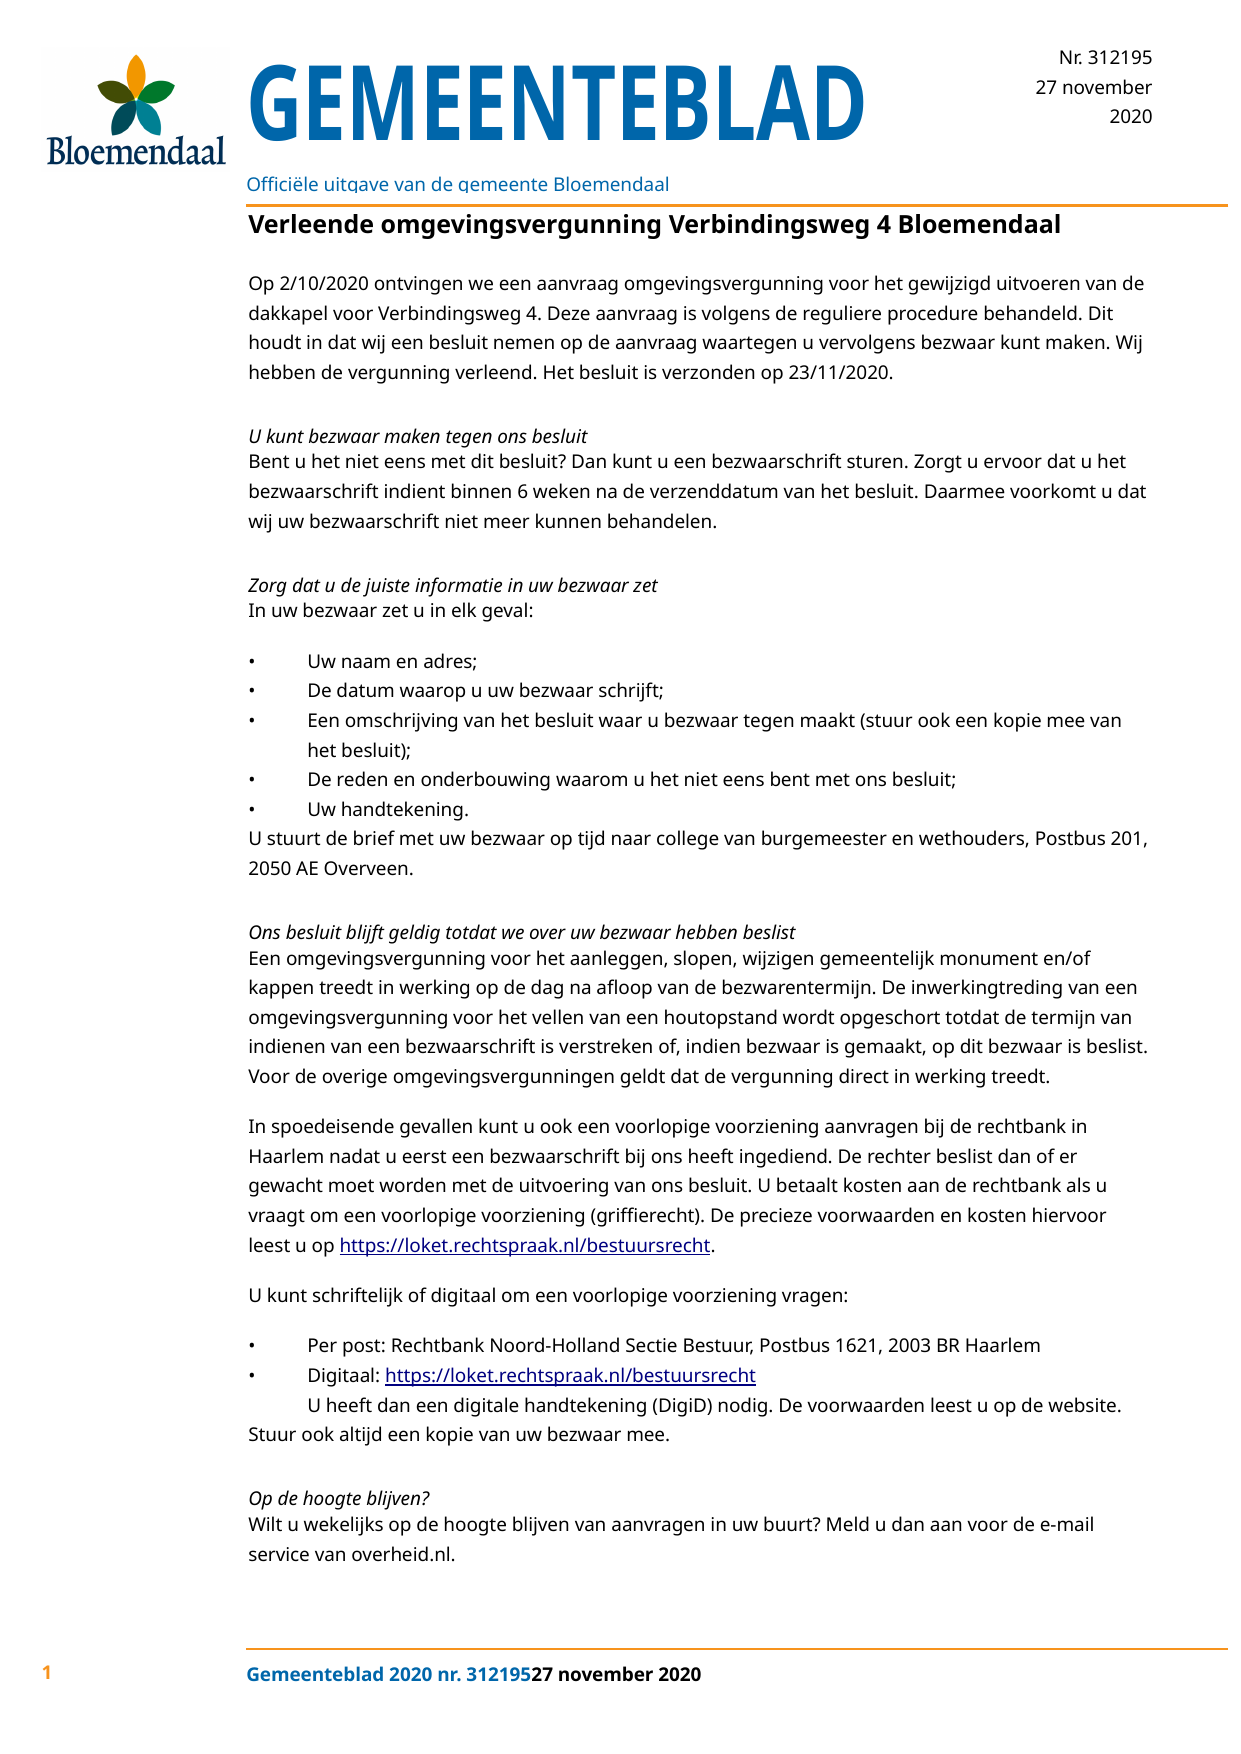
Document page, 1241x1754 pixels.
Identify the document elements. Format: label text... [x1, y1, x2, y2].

text Bent u het niet eens met dit besluit? Dan kunt u een bezwaarschrift sturen. Zorgt u ervoor dat u het bezwaarschrift indient binnen 6 weken na de verzenddatum van het besluit. Daarmee voorkomt u dat wij uw bezwaarschrift niet meer kunnen behandelen. [248, 449, 1152, 534]
text Wilt u wekelijks op de hoogte blijven van aanvragen in uw buurt? Meld u dan aan voor de e-mail service van overheid.nl. [248, 1511, 1152, 1566]
text Verleende omgevingsvergunning Verbindingsweg 4 Bloemendaal [248, 207, 1152, 241]
text U stuurt de brief met uw bezwaar op tijd naar college van burgemeester en wethouders, Postbus 201, 2050 AE Overveen. [248, 826, 1152, 881]
text Stuur ook altijd een kopie van uw bezwaar mee. [248, 1421, 1152, 1447]
text Zorg dat u de juiste informatie in uw bezwaar zet [248, 572, 1152, 598]
list Uw handtekening. [248, 796, 1152, 822]
text In spoedeisende gevallen kunt u ook een voorlopige voorziening aanvragen bij de rechtbank in Haarlem nadat u eerst een bezwaarschrift bij ons heeft ingediend. De rechter beslist dan of er gewacht moet worden met de uitvoering van ons besluit. U betaalt kosten aan de rechtbank als u vraagt om een voorlopige voorziening (griffierecht). De precieze voorwaarden en kosten hiervoor leest u op https://loket.rechtspraak.nl/bestuursrecht. [248, 1113, 1152, 1258]
text Op de hoogte blijven? [248, 1485, 1152, 1511]
text U kunt schriftelijk of digitaal om een voorlopige voorziening vragen: [248, 1282, 1152, 1308]
list Per post: Rechtbank Noord-Holland Sectie Bestuur, Postbus 1621, 2003 BR Haarlem [248, 1333, 1152, 1358]
list U heeft dan een digitale handtekening (DigiD) nodig. De voorwaarden leest u op de website. [248, 1392, 1152, 1418]
list Uw naam en adres; [248, 648, 1152, 674]
text Een omgevingsvergunning voor het aanleggen, slopen, wijzigen gemeentelijk monument en/of kappen treedt in werking op de dag na afloop van de bezwarentermijn. De inwerkingtreding van een omgevingsvergunning voor het vellen van een houtopstand wordt opgeschort totdat de termijn van indienen van een bezwaarschrift is verstreken of, indien bezwaar is gemaakt, op dit bezwaar is beslist. Voor de overige omgevingsvergunningen geldt dat de vergunning direct in werking treedt. [248, 945, 1152, 1089]
list De datum waarop u uw bezwaar schrijft; [248, 678, 1152, 703]
text In uw bezwaar zet u in elk geval: [248, 598, 1152, 623]
list Een omschrijving van het besluit waar u bezwaar tegen maakt (stuur ook een kopie mee van het besluit); [248, 707, 1152, 762]
list De reden en onderbouwing waarom u het niet eens bent met ons besluit; [248, 766, 1152, 792]
text U kunt bezwaar maken tegen ons besluit [248, 423, 1152, 449]
text Ons besluit blijft geldig totdat we over uw bezwaar hebben beslist [248, 919, 1152, 945]
text Op 2/10/2020 ontvingen we een aanvraag omgevingsvergunning voor het gewijzigd uitvoeren van de dakkapel voor Verbindingsweg 4. Deze aanvraag is volgens de reguliere procedure behandeld. Dit houdt in dat wij een besluit nemen op de aanvraag waartegen u vervolgens bezwaar kunt maken. Wij hebben de vergunning verleend. Het besluit is verzonden op 23/11/2020. [248, 270, 1152, 385]
picture [41, 47, 231, 172]
list Digitaal: https://loket.rechtspraak.nl/bestuursrecht [248, 1362, 1152, 1388]
